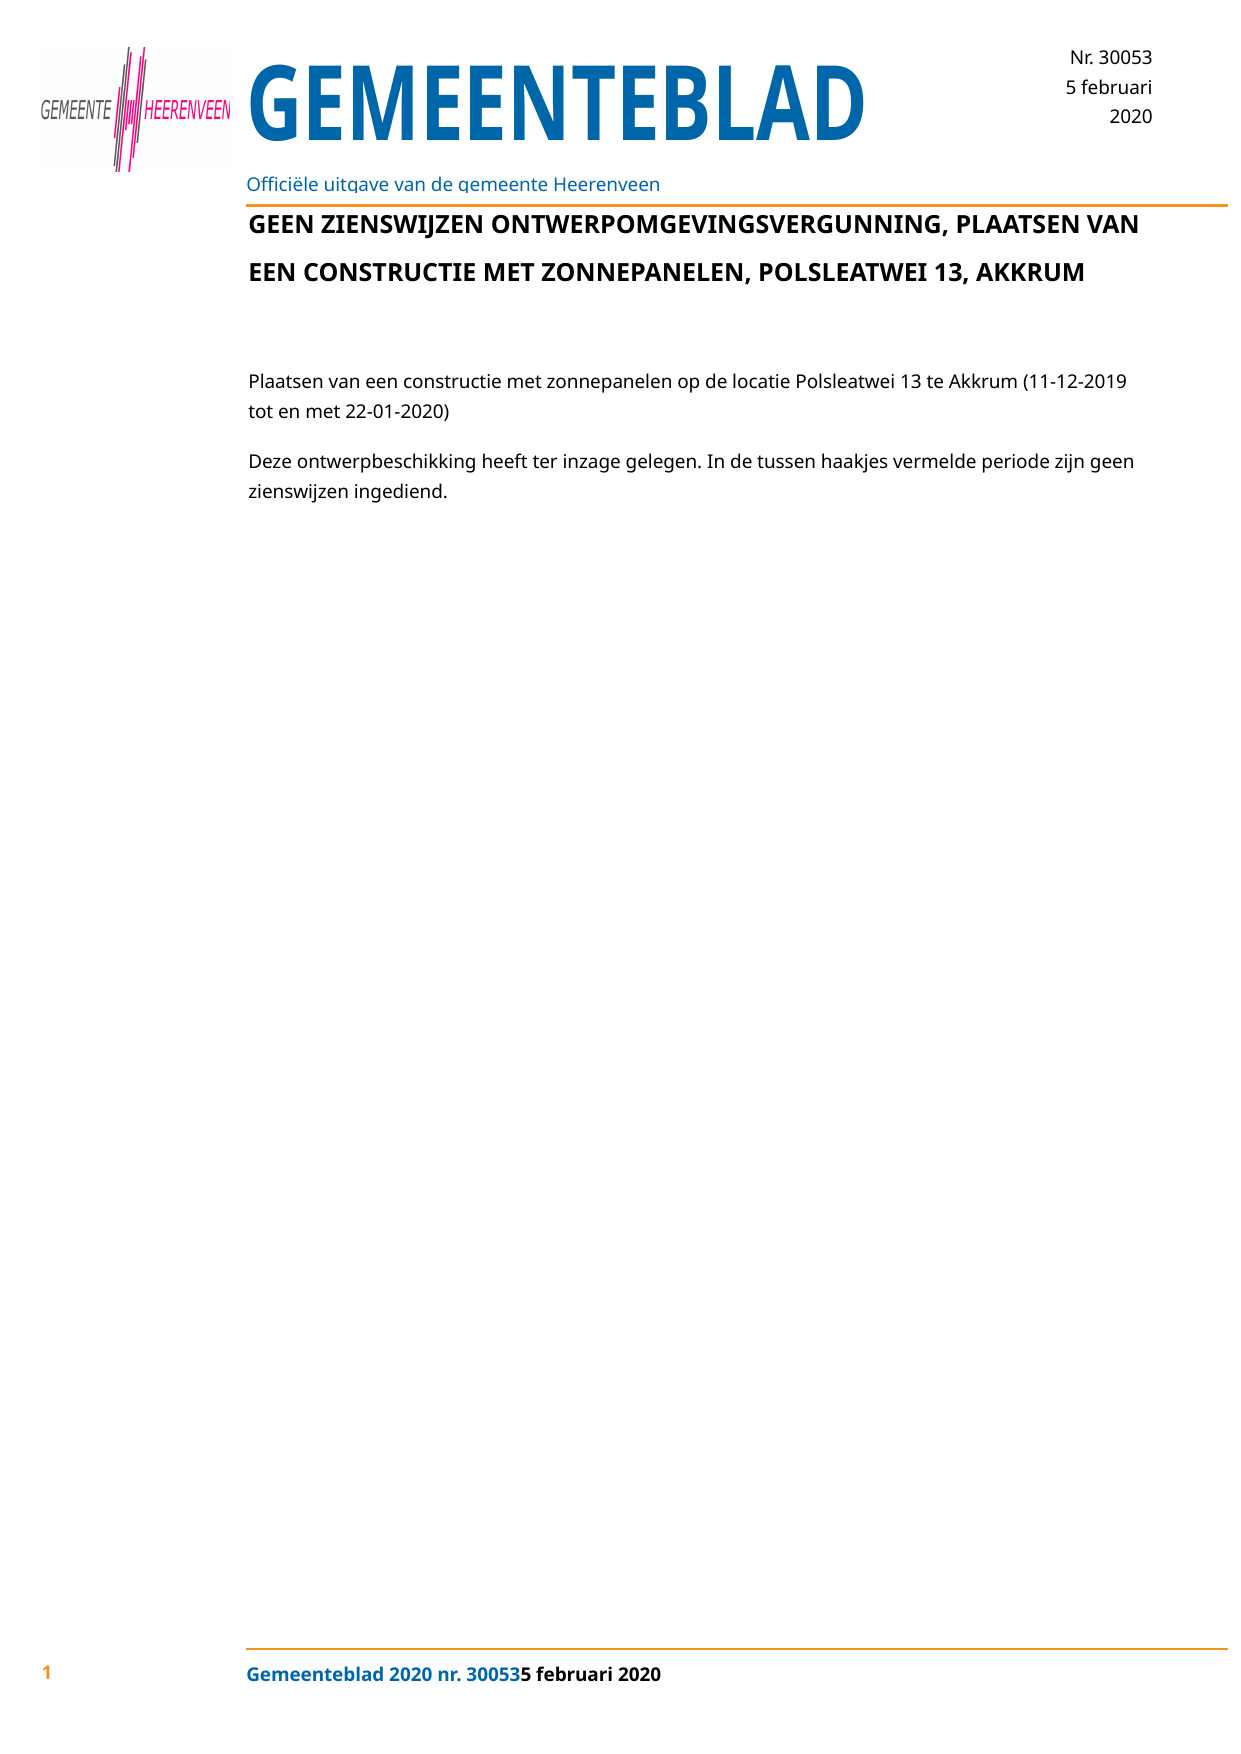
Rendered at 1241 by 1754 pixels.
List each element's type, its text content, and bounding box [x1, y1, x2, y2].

text GEEN ZIENSWIJZEN ONTWERPOMGEVINGSVERGUNNING, PLAATSEN VAN EEN CONSTRUCTIE MET ZONNEPANELEN, POLSLEATWEI 13, AKKRUM [248, 207, 1152, 288]
text Plaatsen van een constructie met zonnepanelen op de locatie Polsleatwei 13 te Akkrum (11-12-2019 tot en met 22-01-2020) [248, 368, 1152, 424]
picture [41, 47, 231, 172]
text Deze ontwerpbeschikking heeft ter inzage gelegen. In de tussen haakjes vermelde periode zijn geen zienswijzen ingediend. [248, 448, 1152, 504]
